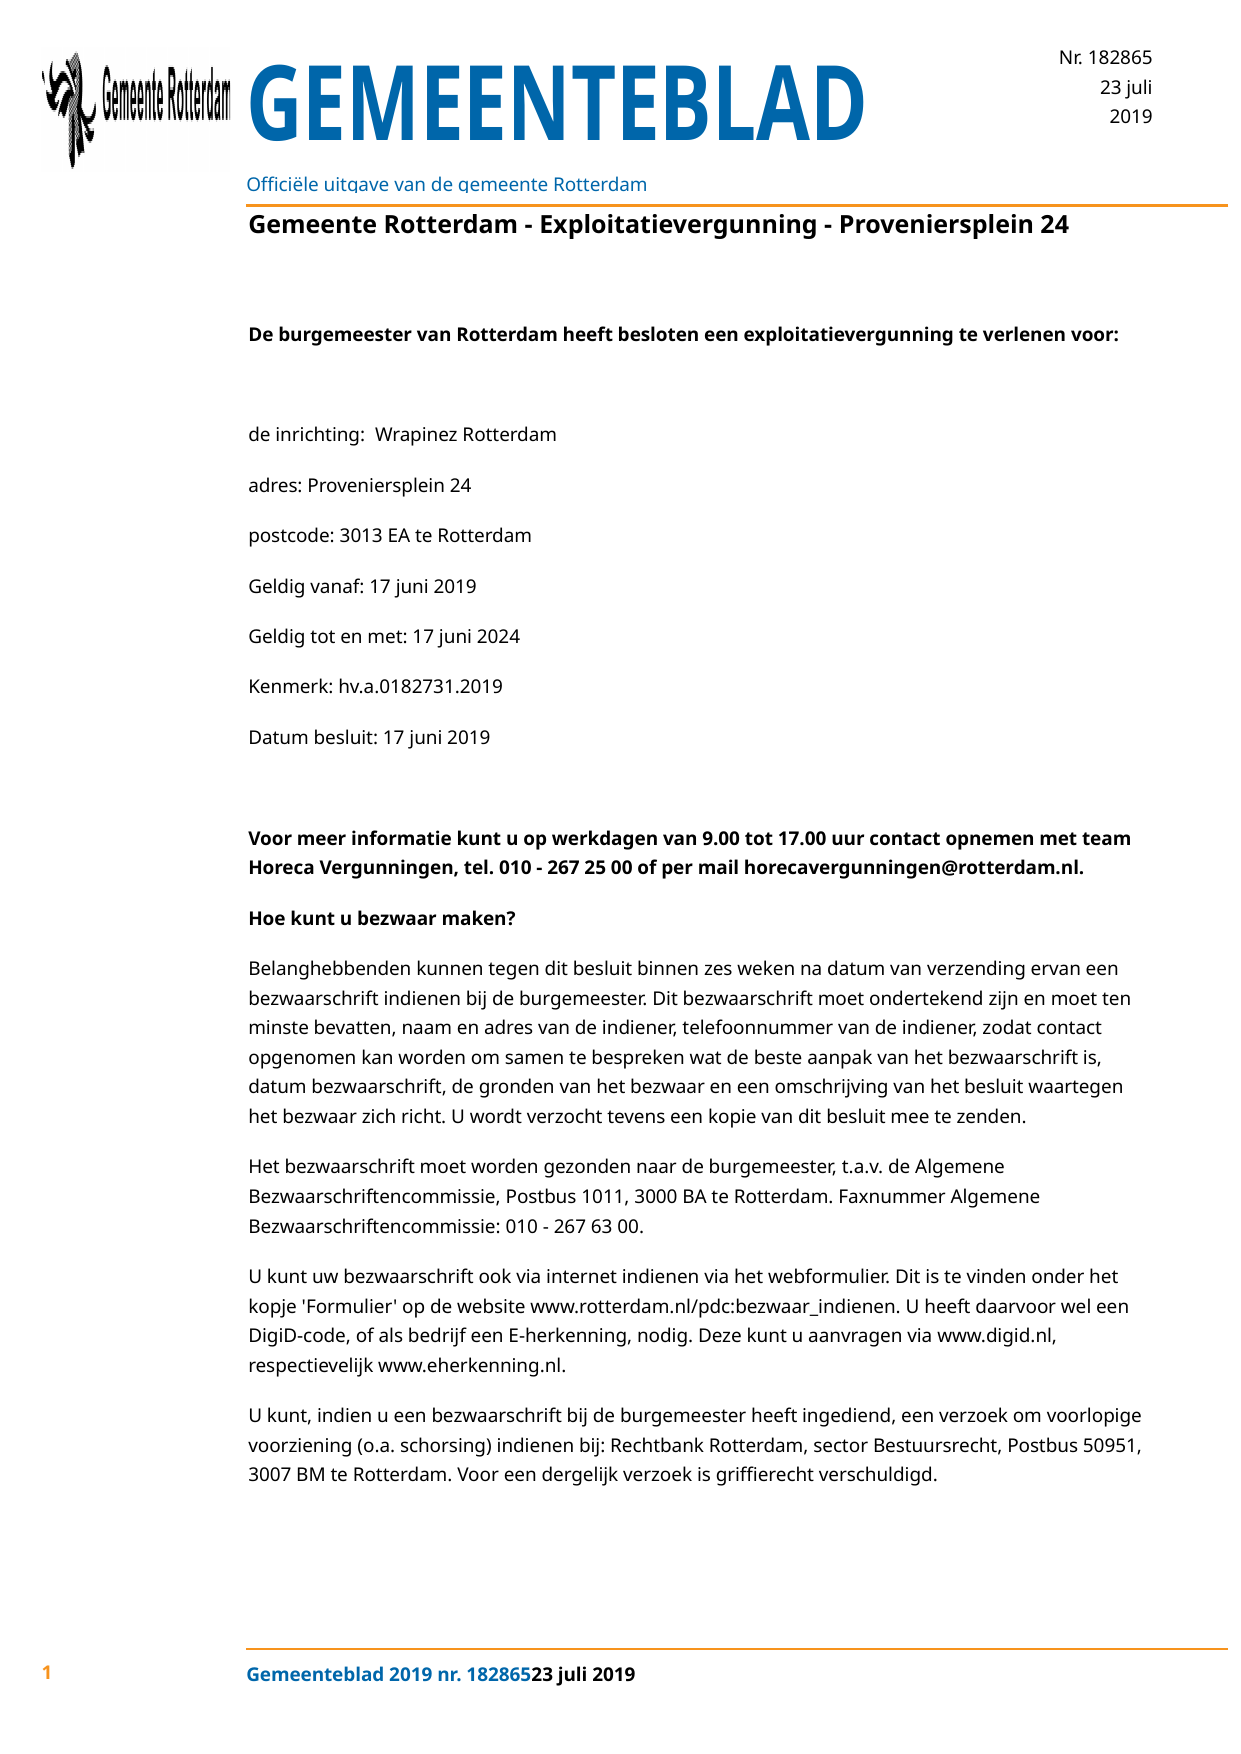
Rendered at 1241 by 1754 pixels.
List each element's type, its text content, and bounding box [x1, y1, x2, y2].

text Hoe kunt u bezwaar maken? [248, 905, 1152, 931]
text Datum besluit: 17 juni 2019 [248, 724, 1152, 750]
text Het bezwaarschrift moet worden gezonden naar de burgemeester, t.a.v. de Algemene Bezwaarschriftencommissie, Postbus 1011, 3000 BA te Rotterdam. Faxnummer Algemene Bezwaarschriftencommissie: 010 - 267 63 00. [248, 1154, 1152, 1238]
text Geldig vanaf: 17 juni 2019 [248, 573, 1152, 598]
text postcode: 3013 EA te Rotterdam [248, 522, 1152, 548]
picture [41, 47, 231, 172]
text De burgemeester van Rotterdam heeft besloten een exploitatievergunning te verlenen voor: [248, 321, 1152, 346]
text Voor meer informatie kunt u op werkdagen van 9.00 tot 17.00 uur contact opnemen met team Horeca Vergunningen, tel. 010 - 267 25 00 of per mail horecavergunningen@rotterdam.nl. [248, 825, 1152, 880]
text Gemeente Rotterdam - Exploitatievergunning - Proveniersplein 24 [248, 207, 1152, 241]
text U kunt, indien u een bezwaarschrift bij de burgemeester heeft ingediend, een verzoek om voorlopige voorziening (o.a. schorsing) indienen bij: Rechtbank Rotterdam, sector Bestuursrecht, Postbus 50951, 3007 BM te Rotterdam. Voor een dergelijk verzoek is griffierecht verschuldigd. [248, 1402, 1152, 1487]
text Geldig tot en met: 17 juni 2024 [248, 623, 1152, 649]
text Belanghebbenden kunnen tegen dit besluit binnen zes weken na datum van verzending ervan een bezwaarschrift indienen bij de burgemeester. Dit bezwaarschrift moet ondertekend zijn en moet ten minste bevatten, naam en adres van de indiener, telefoonnummer van de indiener, zodat contact opgenomen kan worden om samen te bespreken wat de beste aanpak van het bezwaarschrift is, datum bezwaarschrift, de gronden van het bezwaar en een omschrijving van het besluit waartegen het bezwaar zich richt. U wordt verzocht tevens een kopie van dit besluit mee te zenden. [248, 955, 1152, 1129]
text de inrichting: Wrapinez Rotterdam [248, 422, 1152, 447]
text U kunt uw bezwaarschrift ook via internet indienen via het webformulier. Dit is te vinden onder het kopje 'Formulier' op de website www.rotterdam.nl/pdc:bezwaar_indienen. U heeft daarvoor wel een DigiD-code, of als bedrijf een E-herkenning, nodig. Deze kunt u aanvragen via www.digid.nl, respectievelijk www.eherkenning.nl. [248, 1263, 1152, 1378]
text Kenmerk: hv.a.0182731.2019 [248, 674, 1152, 699]
text adres: Proveniersplein 24 [248, 472, 1152, 498]
